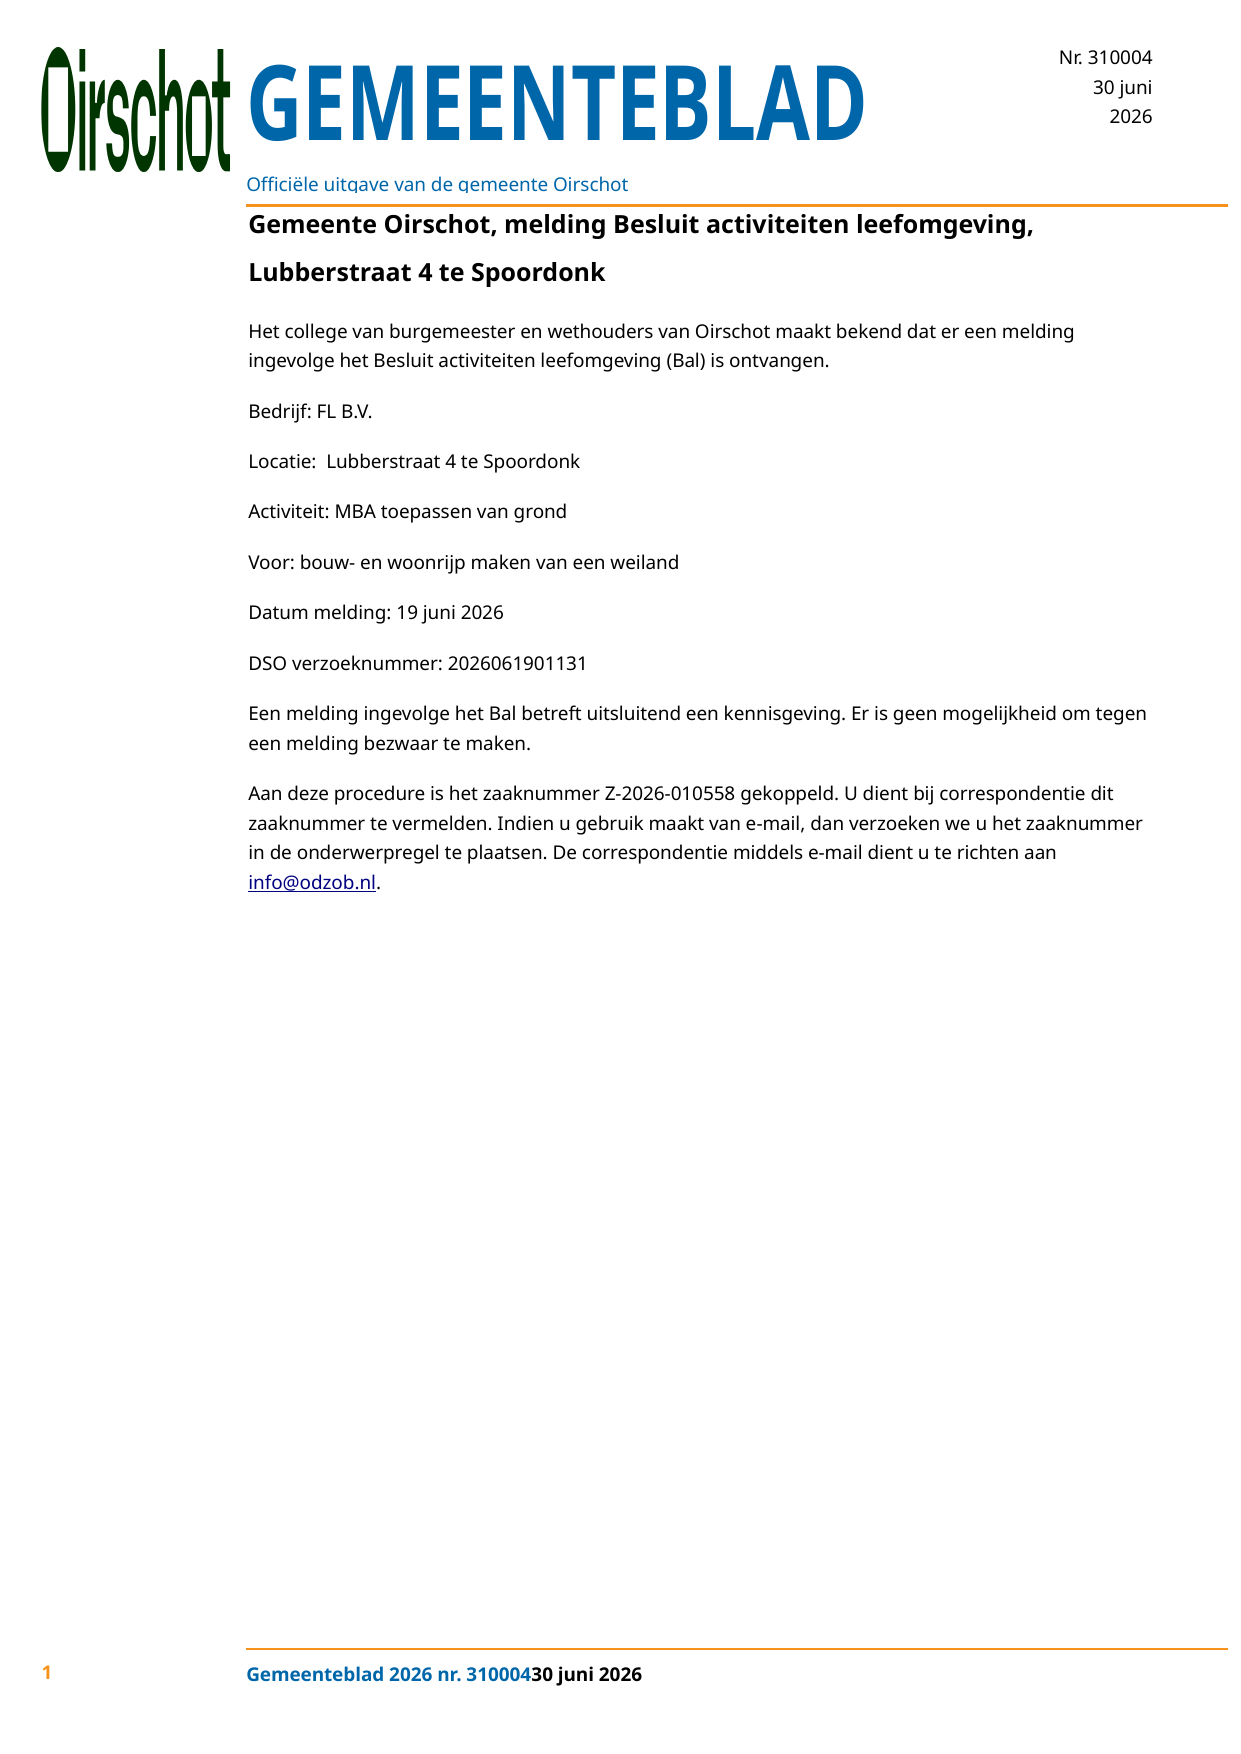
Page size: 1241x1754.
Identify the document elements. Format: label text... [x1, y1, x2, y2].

text Voor: bouw- en woonrijp maken van een weiland [248, 549, 1152, 575]
text Het college van burgemeester en wethouders van Oirschot​ maakt bekend dat er een melding ingevolge het Besluit activiteiten leefomgeving (Bal) is ontvangen. [248, 318, 1152, 373]
text Gemeente Oirschot​, melding Besluit activiteiten leefomgeving, Lubberstraat​ 4​​ te Spoordonk​ [248, 207, 1152, 288]
text Aan deze procedure is het zaaknummer Z-2026-010558 gekoppeld. U dient bij correspondentie dit zaaknummer te vermelden. Indien u gebruik maakt van e-mail, dan verzoeken we u het zaaknummer in de onderwerpregel te plaatsen. De correspondentie middels e-mail dient u te richten aan info@odzob.nl. [248, 780, 1152, 895]
text Datum melding: 19 juni 2026 [248, 599, 1152, 625]
text Bedrijf: FL B.V. [248, 398, 1152, 424]
picture [41, 47, 231, 172]
text Locatie: ​ ​​Lubberstraat 4 te Spoordonk ​ [248, 448, 1152, 474]
text DSO verzoeknummer: 2026061901131 [248, 650, 1152, 676]
text Activiteit: MBA toepassen van grond [248, 499, 1152, 524]
text Een melding ingevolge het Bal betreft uitsluitend een kennisgeving. Er is geen mogelijkheid om tegen een melding bezwaar te maken. [248, 700, 1152, 756]
